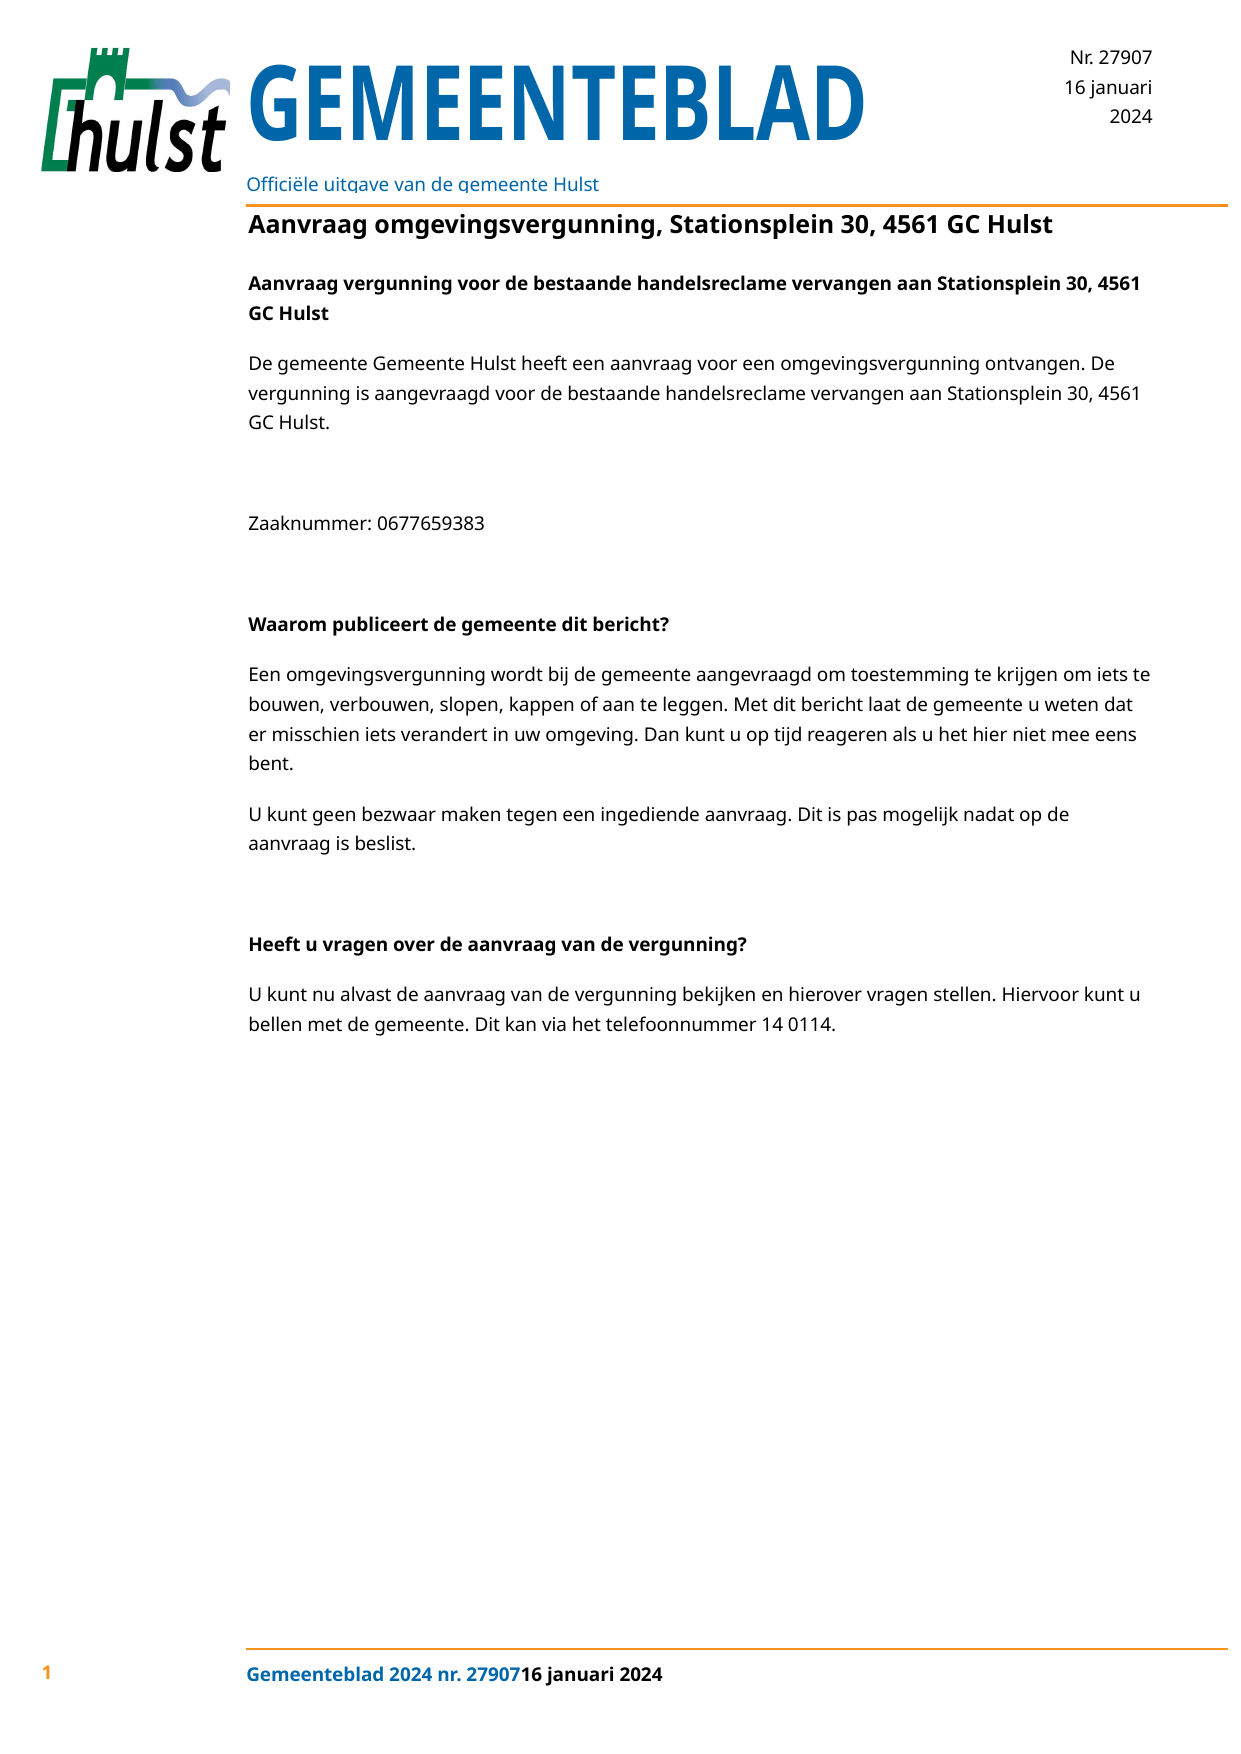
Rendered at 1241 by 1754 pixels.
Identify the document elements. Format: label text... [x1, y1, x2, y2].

picture [41, 47, 231, 172]
text Aanvraag vergunning voor de bestaande handelsreclame vervangen aan Stationsplein 30, 4561 GC Hulst [248, 270, 1152, 326]
text Heeft u vragen over de aanvraag van de vergunning? [248, 931, 1152, 957]
text Zaaknummer: 0677659383 [248, 510, 1152, 536]
text Waarom publiceert de gemeente dit bericht? [248, 611, 1152, 637]
text U kunt geen bezwaar maken tegen een ingediende aanvraag. Dit is pas mogelijk nadat op de aanvraag is beslist. [248, 801, 1152, 856]
text Een omgevingsvergunning wordt bij de gemeente aangevraagd om toestemming te krijgen om iets te bouwen, verbouwen, slopen, kappen of aan te leggen. Met dit bericht laat de gemeente u weten dat er misschien iets verandert in uw omgeving. Dan kunt u op tijd reageren als u het hier niet mee eens bent. [248, 662, 1152, 776]
text U kunt nu alvast de aanvraag van de vergunning bekijken en hierover vragen stellen. Hiervoor kunt u bellen met de gemeente. Dit kan via het telefoonnummer 14 0114. [248, 982, 1152, 1037]
text De gemeente Gemeente Hulst heeft een aanvraag voor een omgevingsvergunning ontvangen. De vergunning is aangevraagd voor de bestaande handelsreclame vervangen aan Stationsplein 30, 4561 GC Hulst. [248, 350, 1152, 435]
text Aanvraag omgevingsvergunning, Stationsplein 30, 4561 GC Hulst [248, 207, 1152, 241]
